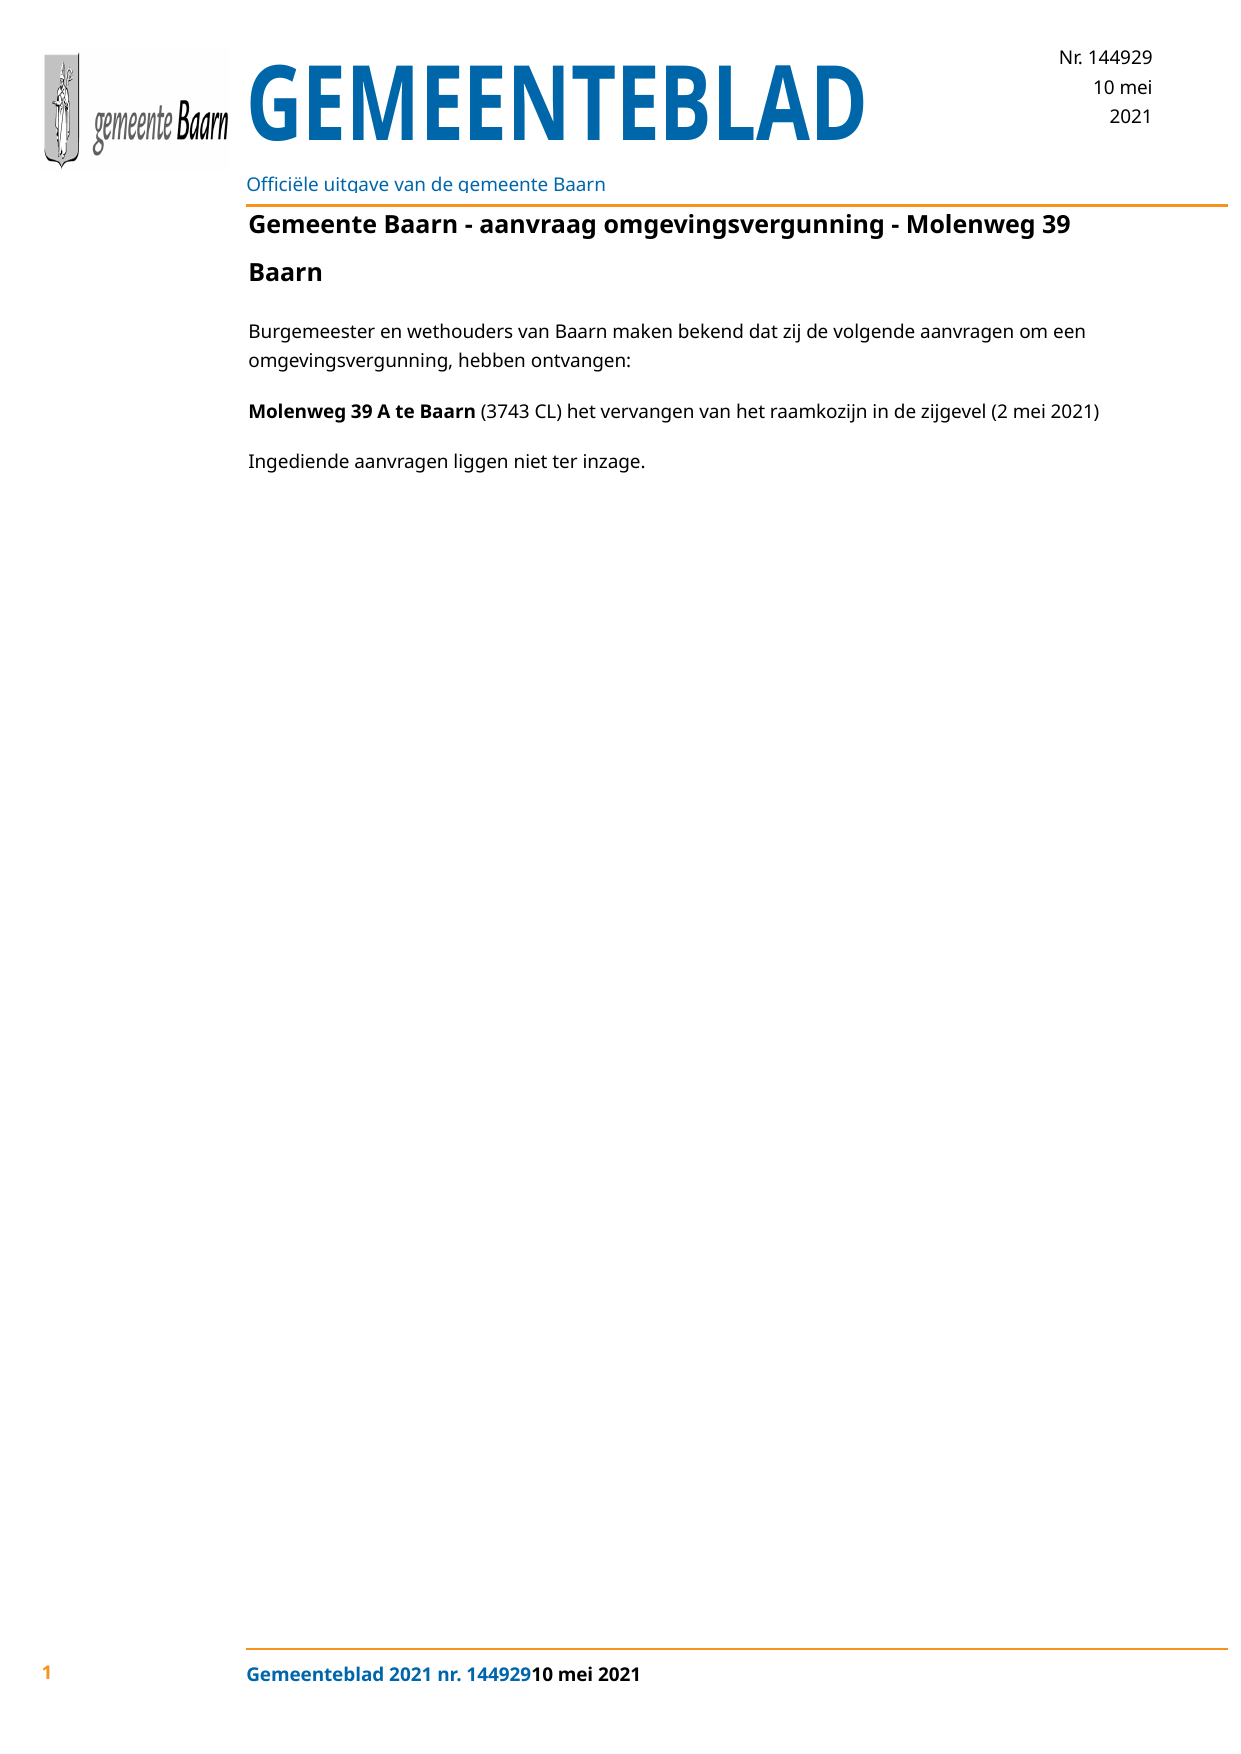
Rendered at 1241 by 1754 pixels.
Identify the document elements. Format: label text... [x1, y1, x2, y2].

text Gemeente Baarn - aanvraag omgevingsvergunning - Molenweg 39 Baarn [248, 207, 1152, 288]
text Burgemeester en wethouders van Baarn maken bekend dat zij de volgende aanvragen om een omgevingsvergunning, hebben ontvangen: [248, 318, 1152, 373]
text Ingediende aanvragen liggen niet ter inzage. [248, 448, 1152, 474]
picture [41, 47, 231, 172]
text Molenweg 39 A te Baarn (3743 CL) het vervangen van het raamkozijn in de zijgevel (2 mei 2021) [248, 398, 1152, 424]
